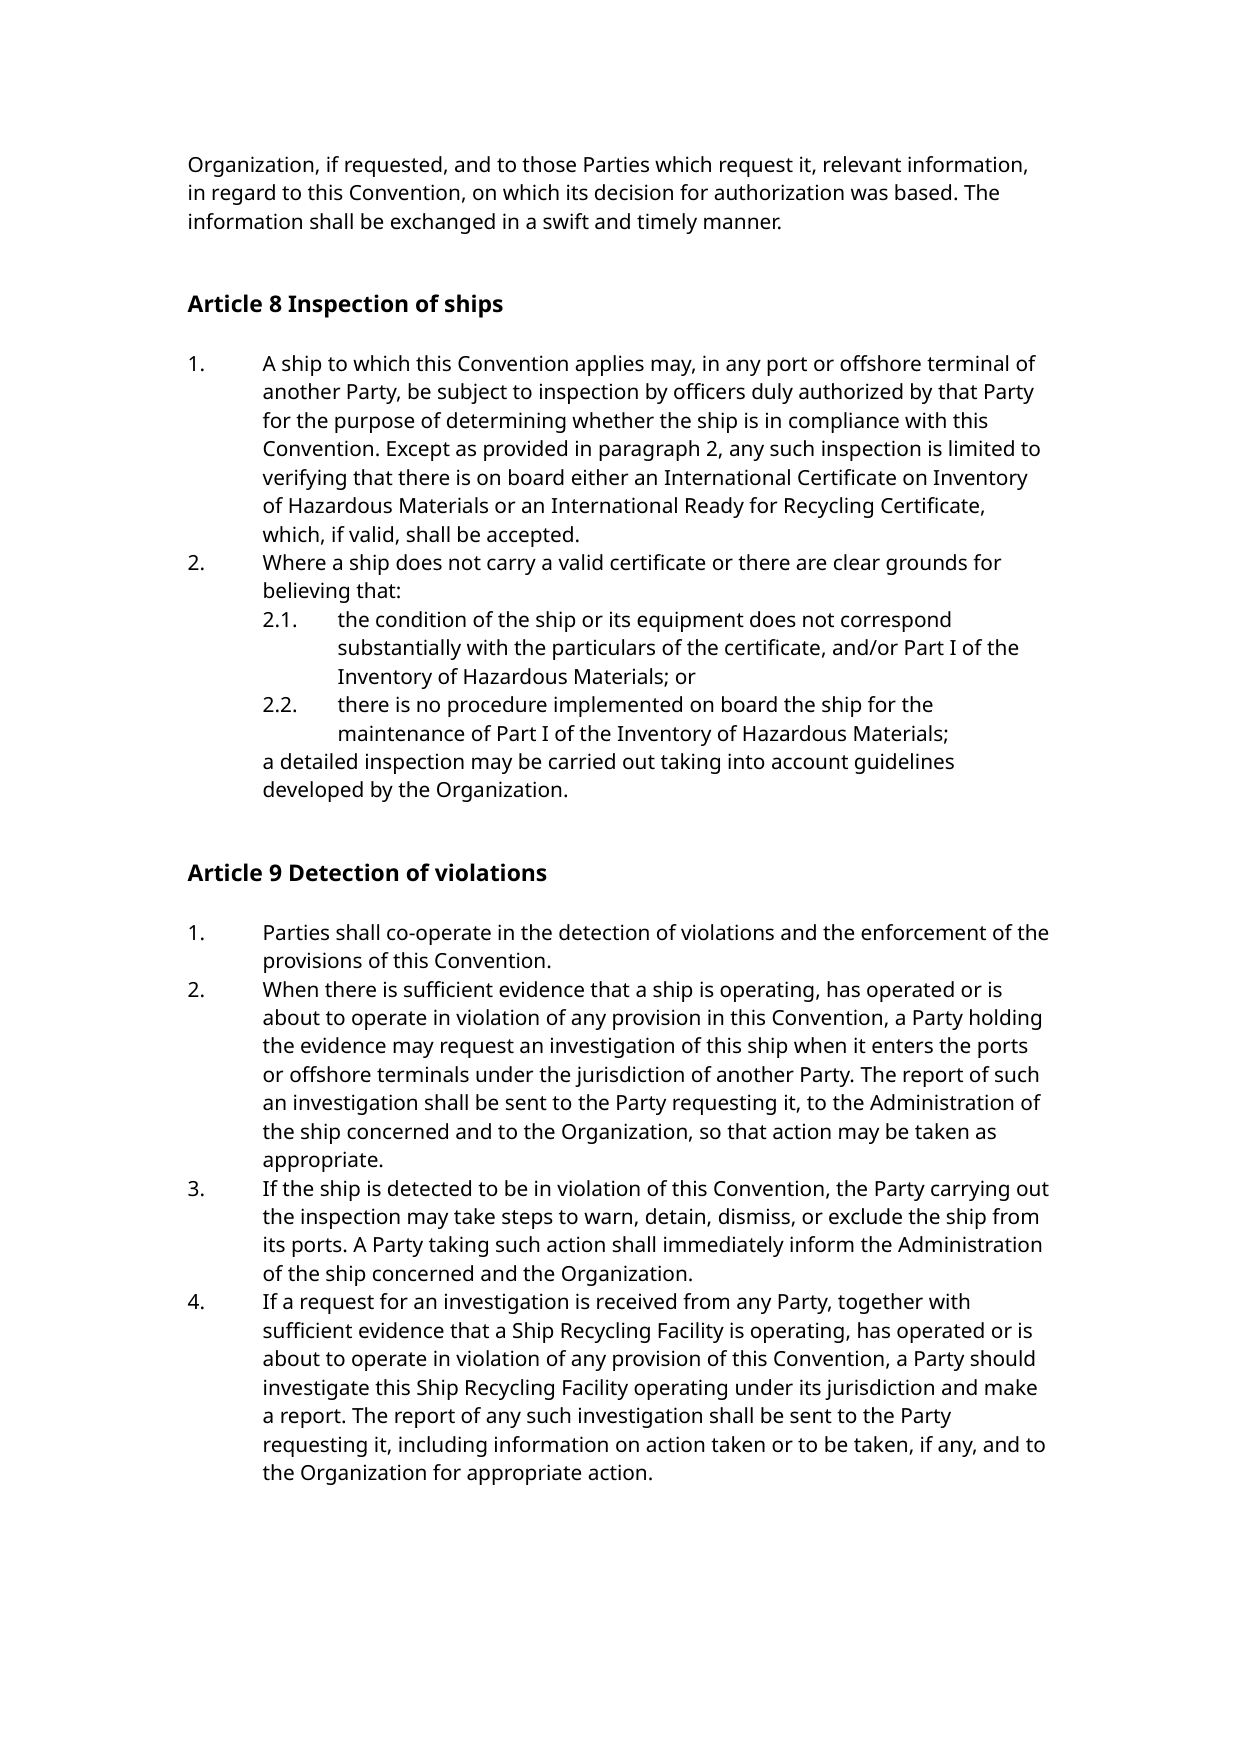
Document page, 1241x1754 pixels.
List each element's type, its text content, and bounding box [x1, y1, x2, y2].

list If the ship is detected to be in violation of this Convention, the Party carrying out the inspection may take steps to warn, detain, dismiss, or exclude the ship from its ports. A Party taking such action shall immediately inform the Administration of the ship concerned and the Organization. [187, 1174, 1053, 1287]
list Where a ship does not carry a valid certificate or there are clear grounds for believing that: [187, 548, 1053, 605]
subtitle Article 8 Inspection of ships [187, 288, 1053, 319]
list there is no procedure implemented on board the ship for the maintenance of Part I of the Inventory of Hazardous Materials; [262, 690, 1053, 747]
text Organization, if requested, and to those Parties which request it, relevant information, in regard to this Convention, on which its decision for authorization was based. The information shall be exchanged in a swift and timely manner. [187, 150, 1053, 235]
list a detailed inspection may be carried out taking into account guidelines developed by the Organization. [187, 747, 1053, 804]
list When there is sufficient evidence that a ship is operating, has operated or is about to operate in violation of any provision in this Convention, a Party holding the evidence may request an investigation of this ship when it enters the ports or offshore terminals under the jurisdiction of another Party. The report of such an investigation shall be sent to the Party requesting it, to the Administration of the ship concerned and to the Organization, so that action may be taken as appropriate. [187, 975, 1053, 1174]
list A ship to which this Convention applies may, in any port or offshore terminal of another Party, be subject to inspection by officers duly authorized by that Party for the purpose of determining whether the ship is in compliance with this Convention. Except as provided in paragraph 2, any such inspection is limited to verifying that there is on board either an International Certificate on Inventory of Hazardous Materials or an International Ready for Recycling Certificate, which, if valid, shall be accepted. [187, 349, 1053, 548]
list If a request for an investigation is received from any Party, together with sufficient evidence that a Ship Recycling Facility is operating, has operated or is about to operate in violation of any provision of this Convention, a Party should investigate this Ship Recycling Facility operating under its jurisdiction and make a report. The report of any such investigation shall be sent to the Party requesting it, including information on action taken or to be taken, if any, and to the Organization for appropriate action. [187, 1287, 1053, 1487]
list Parties shall co-operate in the detection of violations and the enforcement of the provisions of this Convention. [187, 918, 1053, 975]
list the condition of the ship or its equipment does not correspond substantially with the particulars of the certificate, and/or Part I of the Inventory of Hazardous Materials; or [262, 605, 1053, 690]
subtitle Article 9 Detection of violations [187, 857, 1053, 888]
